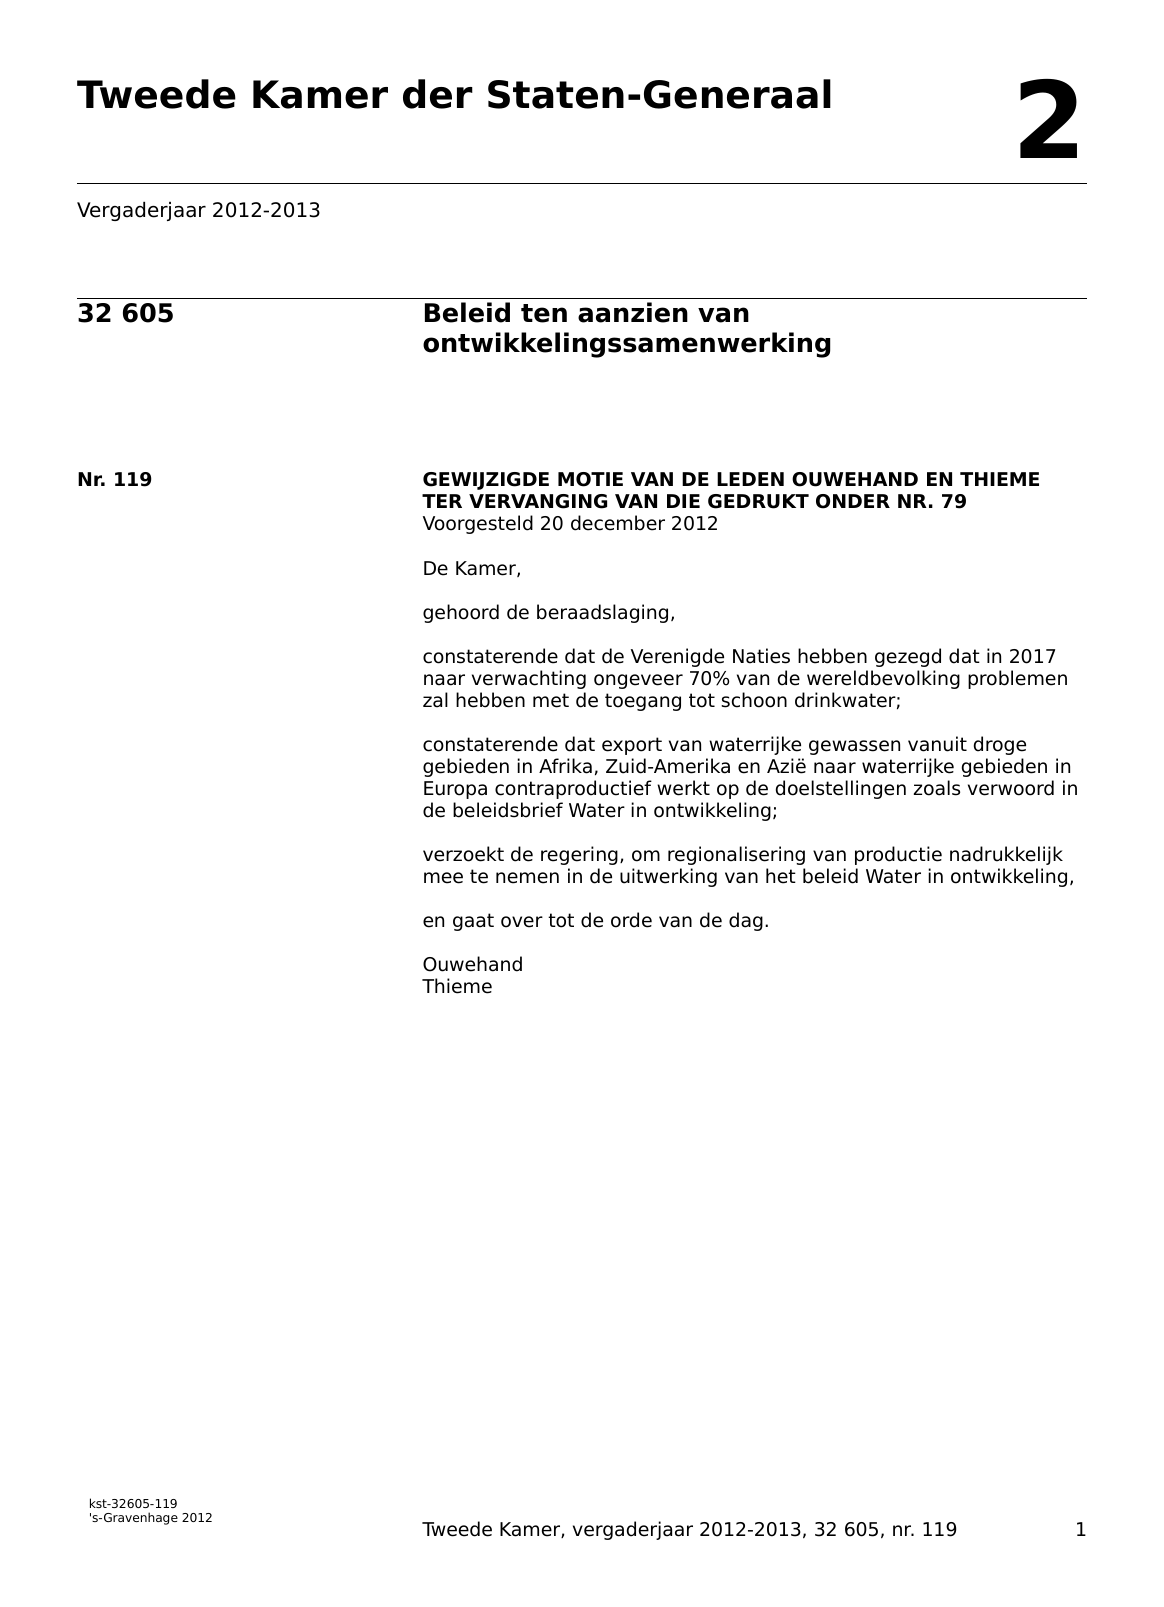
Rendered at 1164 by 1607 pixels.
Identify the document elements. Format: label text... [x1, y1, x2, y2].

text Ouwehand [422, 954, 1087, 976]
text kst-32605-119 [88, 1497, 323, 1511]
table_header 2 [886, 59, 1087, 183]
text verzoekt de regering, om regionalisering van productie nadrukkelijk mee te nemen in de uitwerking van het beleid Water in ontwikkeling, [422, 844, 1087, 888]
text constaterende dat de Verenigde Naties hebben gezegd dat in 2017 naar verwachting ongeveer 70% van de wereldbevolking problemen zal hebben met de toegang tot schoon drinkwater; [422, 646, 1087, 712]
text en gaat over tot de orde van de dag. [422, 910, 1087, 932]
text gehoord de beraadslaging, [422, 602, 1087, 624]
text Voorgesteld 20 december 2012 [422, 513, 1087, 535]
subtitle Nr. 119 GEWIJZIGDE MOTIE VAN DE LEDEN OUWEHAND EN THIEME TER VERVANGING VAN DIE GEDRUKT ONDER NR. 79 [77, 469, 1087, 513]
table_cell Vergaderjaar 2012-2013 [77, 184, 1087, 298]
table_header Tweede Kamer der Staten-Generaal [77, 59, 886, 183]
text Thieme [422, 976, 1087, 998]
subtitle 32 605 Beleid ten aanzien van ontwikkelingssamenwerking [77, 299, 1087, 358]
text 's-Gravenhage 2012 [88, 1511, 323, 1525]
text De Kamer, [422, 557, 1087, 579]
text constaterende dat export van waterrijke gewassen vanuit droge gebieden in Afrika, Zuid-Amerika en Azië naar waterrijke gebieden in Europa contraproductief werkt op de doelstellingen zoals verwoord in de beleidsbrief Water in ontwikkeling; [422, 734, 1087, 822]
